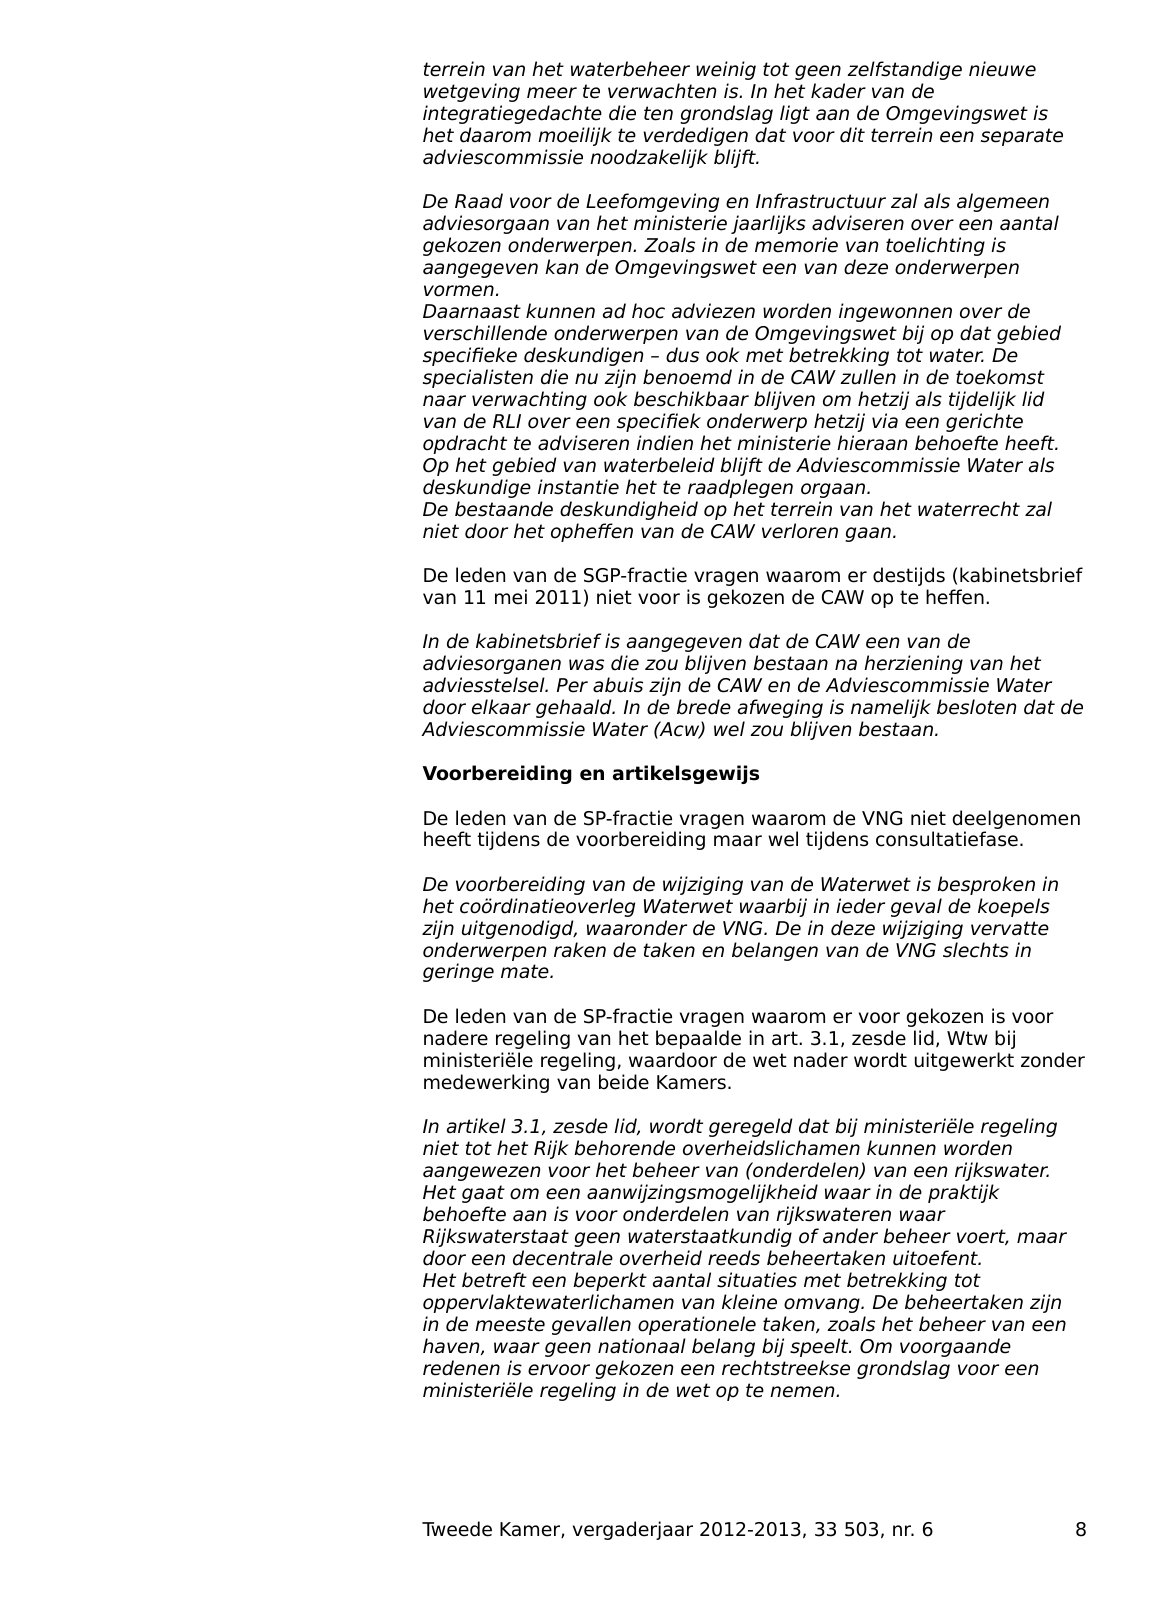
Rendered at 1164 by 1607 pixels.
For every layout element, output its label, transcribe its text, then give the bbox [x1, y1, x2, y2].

text Op het gebied van waterbeleid blijft de Adviescommissie Water als deskundige instantie het te raadplegen orgaan. [422, 455, 1087, 499]
text De bestaande deskundigheid op het terrein van het waterrecht zal niet door het opheffen van de CAW verloren gaan. [422, 499, 1087, 543]
text In de kabinetsbrief is aangegeven dat de CAW een van de adviesorganen was die zou blijven bestaan na herziening van het adviesstelsel. Per abuis zijn de CAW en de Adviescommissie Water door elkaar gehaald. In de brede afweging is namelijk besloten dat de Adviescommissie Water (Acw) wel zou blijven bestaan. [422, 631, 1087, 741]
text De leden van de SGP-fractie vragen waarom er destijds (kabinetsbrief van 11 mei 2011) niet voor is gekozen de CAW op te heffen. [422, 565, 1087, 609]
text De leden van de SP-fractie vragen waarom de VNG niet deelgenomen heeft tijdens de voorbereiding maar wel tijdens consultatiefase. [422, 807, 1087, 851]
text In artikel 3.1, zesde lid, wordt geregeld dat bij ministeriële regeling niet tot het Rijk behorende overheidslichamen kunnen worden aangewezen voor het beheer van (onderdelen) van een rijkswater. Het gaat om een aanwijzingsmogelijkheid waar in de praktijk behoefte aan is voor onderdelen van rijkswateren waar Rijkswaterstaat geen waterstaatkundig of ander beheer voert, maar door een decentrale overheid reeds beheertaken uitoefent. [422, 1116, 1087, 1269]
text De Raad voor de Leefomgeving en Infrastructuur zal als algemeen adviesorgaan van het ministerie jaarlijks adviseren over een aantal gekozen onderwerpen. Zoals in de memorie van toelichting is aangegeven kan de Omgevingswet een van deze onderwerpen vormen. [422, 191, 1087, 301]
text Het betreft een beperkt aantal situaties met betrekking tot oppervlaktewaterlichamen van kleine omvang. De beheertaken zijn in de meeste gevallen operationele taken, zoals het beheer van een haven, waar geen nationaal belang bij speelt. Om voorgaande redenen is ervoor gekozen een rechtstreekse grondslag voor een ministeriële regeling in de wet op te nemen. [422, 1269, 1087, 1401]
text terrein van het waterbeheer weinig tot geen zelfstandige nieuwe wetgeving meer te verwachten is. In het kader van de integratiegedachte die ten grondslag ligt aan de Omgevingswet is het daarom moeilijk te verdedigen dat voor dit terrein een separate adviescommissie noodzakelijk blijft. [422, 59, 1087, 169]
text De leden van de SP-fractie vragen waarom er voor gekozen is voor nadere regeling van het bepaalde in art. 3.1, zesde lid, Wtw bij ministeriële regeling, waardoor de wet nader wordt uitgewerkt zonder medewerking van beide Kamers. [422, 1006, 1087, 1093]
text De voorbereiding van de wijziging van de Waterwet is besproken in het coördinatieoverleg Waterwet waarbij in ieder geval de koepels zijn uitgenodigd, waaronder de VNG. De in deze wijziging vervatte onderwerpen raken de taken en belangen van de VNG slechts in geringe mate. [422, 873, 1087, 983]
text Daarnaast kunnen ad hoc adviezen worden ingewonnen over de verschillende onderwerpen van de Omgevingswet bij op dat gebied specifieke deskundigen – dus ook met betrekking tot water. De specialisten die nu zijn benoemd in de CAW zullen in de toekomst naar verwachting ook beschikbaar blijven om hetzij als tijdelijk lid van de RLI over een specifiek onderwerp hetzij via een gerichte opdracht te adviseren indien het ministerie hieraan behoefte heeft. [422, 301, 1087, 455]
subtitle Voorbereiding en artikelsgewijs [422, 763, 1087, 785]
